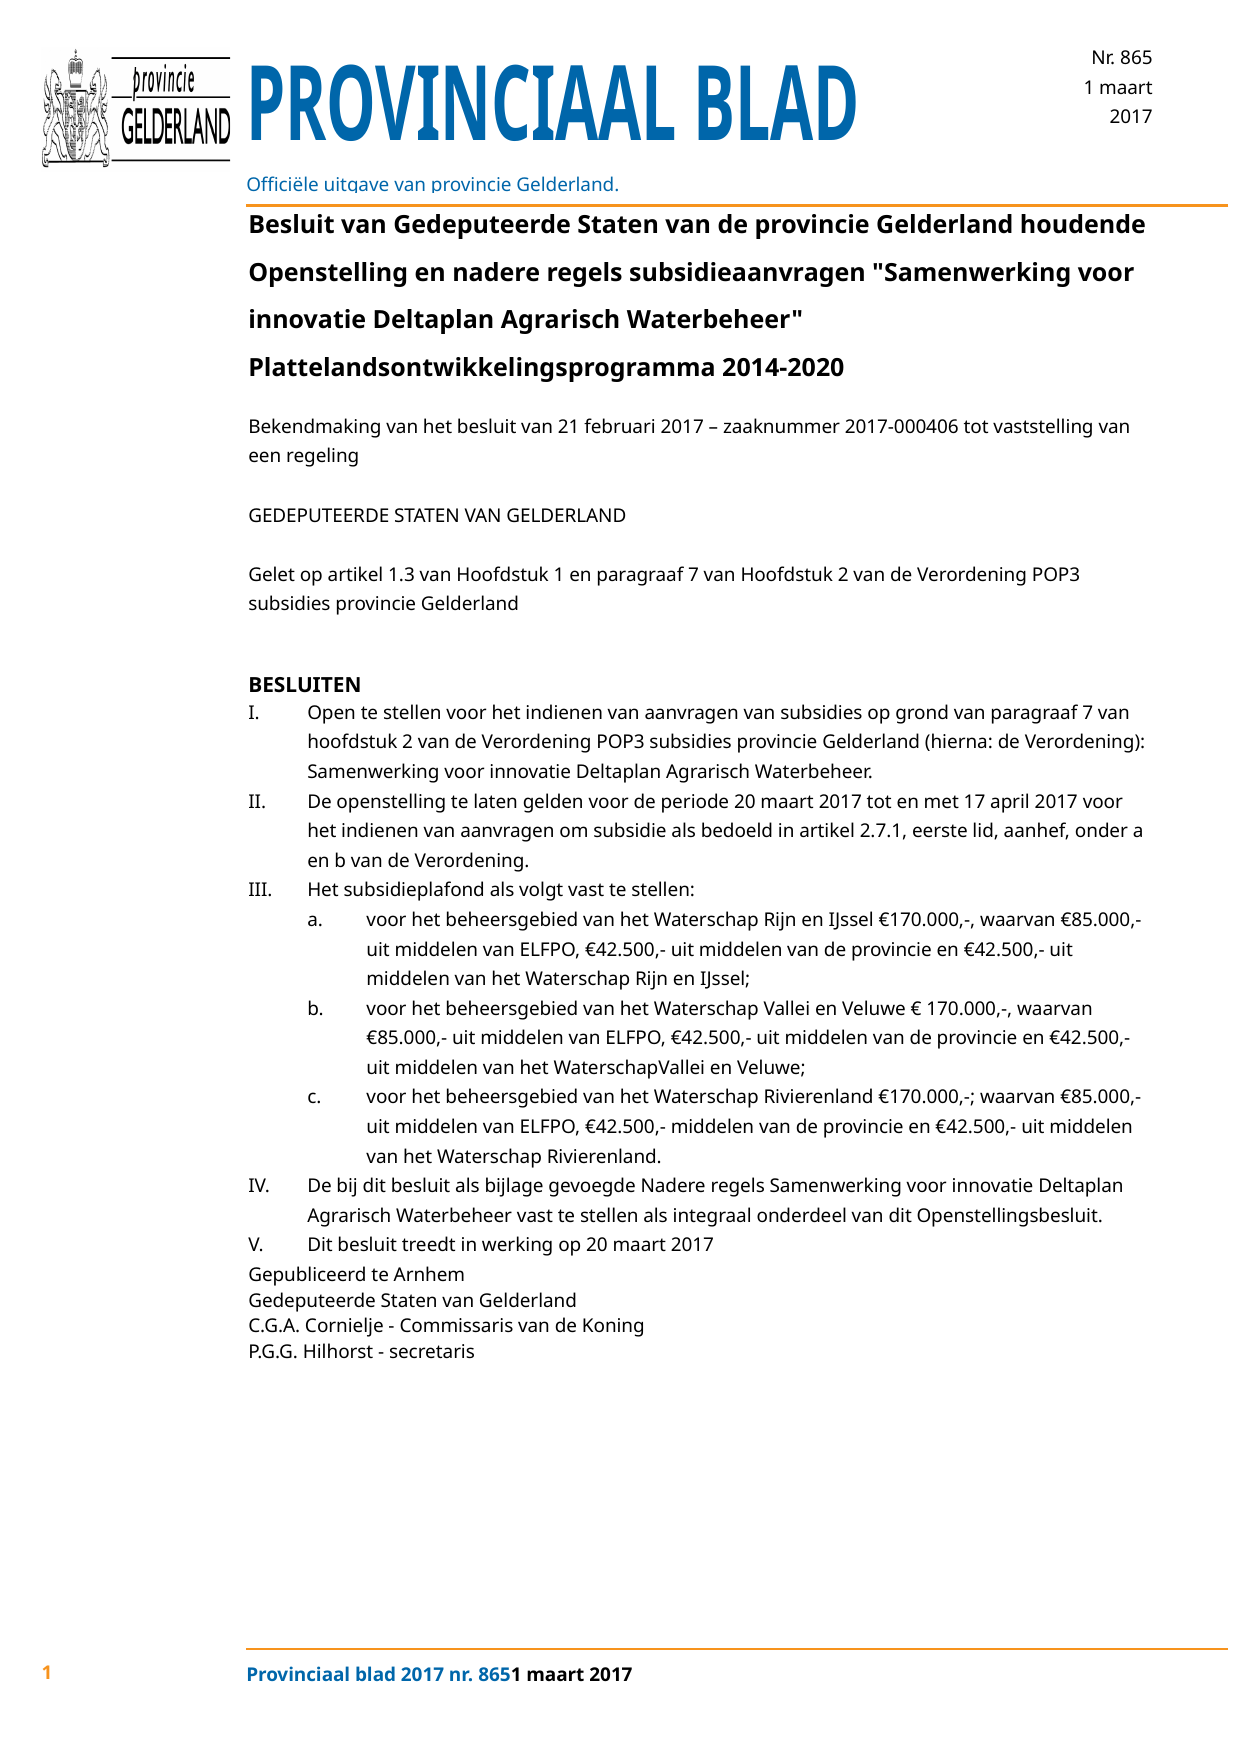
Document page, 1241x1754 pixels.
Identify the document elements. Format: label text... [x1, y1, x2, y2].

text Gepubliceerd te Arnhem [248, 1261, 1152, 1287]
text Gelet op artikel 1.3 van Hoofdstuk 1 en paragraaf 7 van Hoofdstuk 2 van de Verordening POP3 subsidies provincie Gelderland [248, 561, 1152, 616]
list Dit besluit treedt in werking op 20 maart 2017 [248, 1232, 1152, 1257]
text P.G.G. Hilhorst - secretaris [248, 1338, 1152, 1364]
list Het subsidieplafond als volgt vast te stellen: [248, 877, 1152, 902]
list De bij dit besluit als bijlage gevoegde Nadere regels Samenwerking voor innovatie Deltaplan Agrarisch Waterbeheer vast te stellen als integraal onderdeel van dit Openstellingsbesluit. [248, 1172, 1152, 1228]
text BESLUITEN [248, 671, 1152, 699]
text Bekendmaking van het besluit van 21 februari 2017 – zaaknummer 2017-000406 tot vaststelling van een regeling [248, 413, 1152, 468]
list voor het beheersgebied van het Waterschap Rivierenland €170.000,-; waarvan €85.000,- uit middelen van ELFPO, €42.500,- middelen van de provincie en €42.500,- uit middelen van het Waterschap Rivierenland. [307, 1084, 1152, 1168]
text C.G.A. Cornielje - Commissaris van de Koning [248, 1313, 1152, 1338]
picture [41, 47, 231, 172]
text Besluit van Gedeputeerde Staten van de provincie Gelderland houdende Openstelling en nadere regels subsidieaanvragen "Samenwerking voor innovatie Deltaplan Agrarisch Waterbeheer" Plattelandsontwikkelingsprogramma 2014-2020 [248, 207, 1152, 384]
text GEDEPUTEERDE STATEN VAN GELDERLAND [248, 502, 1152, 528]
list Open te stellen voor het indienen van aanvragen van subsidies op grond van paragraaf 7 van hoofdstuk 2 van de Verordening POP3 subsidies provincie Gelderland (hierna: de Verordening): Samenwerking voor innovatie Deltaplan Agrarisch Waterbeheer. [248, 699, 1152, 784]
list voor het beheersgebied van het Waterschap Vallei en Veluwe € 170.000,-, waarvan €85.000,- uit middelen van ELFPO, €42.500,- uit middelen van de provincie en €42.500,- uit middelen van het WaterschapVallei en Veluwe; [307, 995, 1152, 1080]
list De openstelling te laten gelden voor de periode 20 maart 2017 tot en met 17 april 2017 voor het indienen van aanvragen om subsidie als bedoeld in artikel 2.7.1, eerste lid, aanhef, onder a en b van de Verordening. [248, 788, 1152, 873]
list voor het beheersgebied van het Waterschap Rijn en IJssel €170.000,-, waarvan €85.000,- uit middelen van ELFPO, €42.500,- uit middelen van de provincie en €42.500,- uit middelen van het Waterschap Rijn en IJssel; [307, 906, 1152, 991]
text Gedeputeerde Staten van Gelderland [248, 1287, 1152, 1313]
